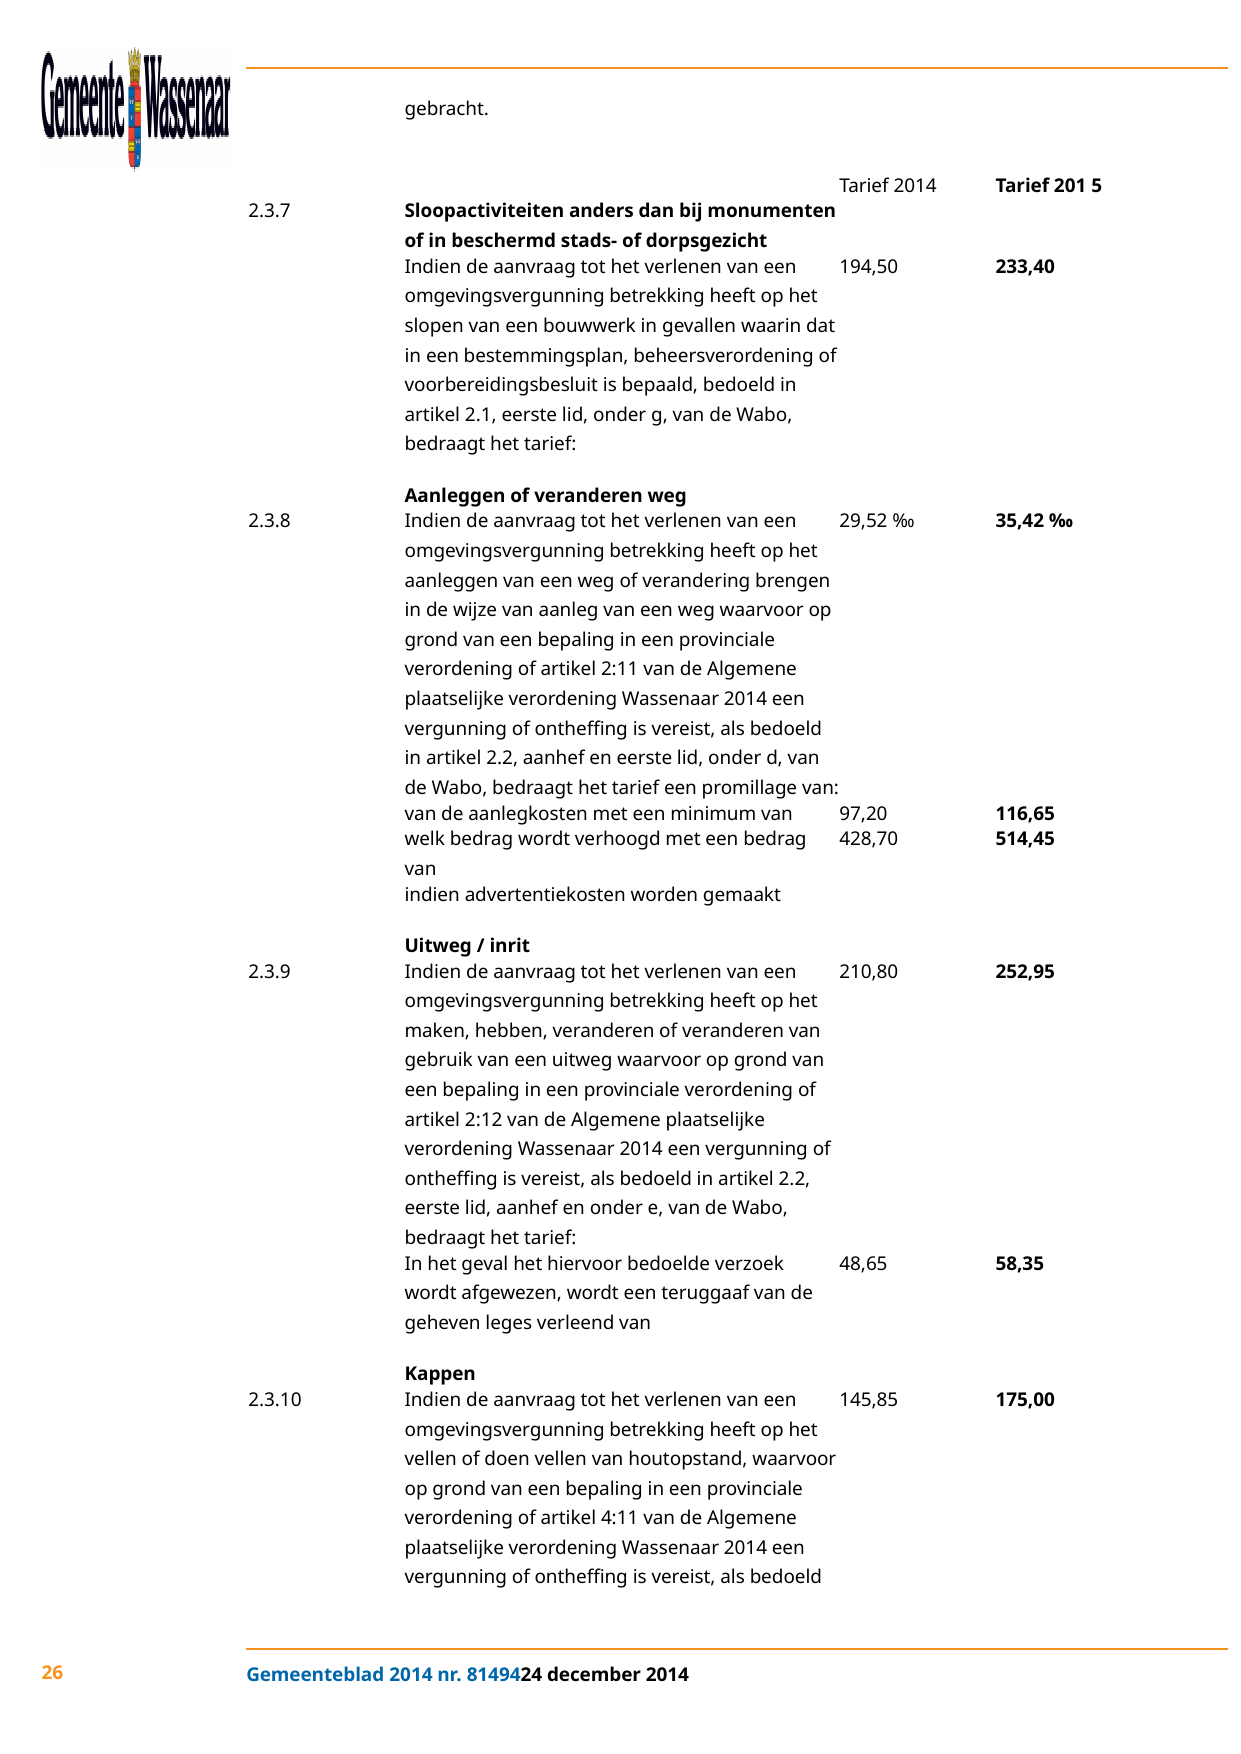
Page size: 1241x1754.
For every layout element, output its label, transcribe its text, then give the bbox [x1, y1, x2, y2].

table_cell 233,40 [995, 253, 1152, 456]
table_cell 35,42 ‰ [995, 508, 1152, 800]
picture [41, 47, 231, 172]
table_cell [839, 1361, 995, 1386]
table_cell [839, 198, 995, 253]
table_cell 2.3.10 [248, 1386, 404, 1589]
table_cell [995, 456, 1152, 482]
table_cell 175,00 [995, 1386, 1152, 1589]
table_header [404, 172, 839, 198]
table_cell [839, 95, 995, 121]
table_cell 2.3.7 [248, 198, 404, 253]
table_cell 29,52 ‰ [839, 508, 995, 800]
table_cell [248, 881, 404, 906]
table_cell [248, 456, 404, 482]
table_cell Indien de aanvraag tot het verlenen van een omgevingsvergunning betrekking heeft op het vellen of doen vellen van houtopstand, waarvoor op grond van een bepaling in een provinciale verordening of artikel 4:11 van de Algemene plaatselijke verordening Wassenaar 2014 een vergunning of ontheffing is vereist, als bedoeld [404, 1386, 839, 1589]
table_cell 514,45 [995, 825, 1152, 881]
table_header [248, 172, 404, 198]
table_cell Kappen [404, 1361, 839, 1386]
table_cell 145,85 [839, 1386, 995, 1589]
table_cell [839, 881, 995, 906]
table_cell [248, 1361, 404, 1386]
table_cell 2.3.9 [248, 958, 404, 1250]
table_cell indien advertentiekosten worden gemaakt [404, 881, 839, 906]
table_cell 58,35 [995, 1250, 1152, 1335]
table_header Tarief 201 5 [995, 172, 1152, 198]
table_cell [404, 1335, 839, 1361]
table_cell [248, 932, 404, 958]
table_cell [248, 482, 404, 508]
table_cell [248, 253, 404, 456]
table_cell [248, 1335, 404, 1361]
table_cell gebracht. [404, 95, 839, 121]
table_cell [839, 906, 995, 932]
table_cell 428,70 [839, 825, 995, 881]
table_cell [995, 482, 1152, 508]
table_cell [995, 95, 1152, 121]
table_cell 194,50 [839, 253, 995, 456]
table_cell Indien de aanvraag tot het verlenen van een omgevingsvergunning betrekking heeft op het maken, hebben, veranderen of veranderen van gebruik van een uitweg waarvoor op grond van een bepaling in een provinciale verordening of artikel 2:12 van de Algemene plaatselijke verordening Wassenaar 2014 een vergunning of ontheffing is vereist, als bedoeld in artikel 2.2, eerste lid, aanhef en onder e, van de Wabo, bedraagt het tarief: [404, 958, 839, 1250]
table_cell Sloopactiviteiten anders dan bij monumenten of in beschermd stads- of dorpsgezicht [404, 198, 839, 253]
table_cell 210,80 [839, 958, 995, 1250]
table_cell [248, 1250, 404, 1335]
table_cell welk bedrag wordt verhoogd met een bedrag van [404, 825, 839, 881]
table_cell [995, 1361, 1152, 1386]
table_cell [839, 932, 995, 958]
table_cell [995, 906, 1152, 932]
table_cell van de aanlegkosten met een minimum van [404, 800, 839, 825]
table_cell [995, 1335, 1152, 1361]
table_cell 252,95 [995, 958, 1152, 1250]
table_cell Indien de aanvraag tot het verlenen van een omgevingsvergunning betrekking heeft op het aanleggen van een weg of verandering brengen in de wijze van aanleg van een weg waarvoor op grond van een bepaling in een provinciale verordening of artikel 2:11 van de Algemene plaatselijke verordening Wassenaar 2014 een vergunning of ontheffing is vereist, als bedoeld in artikel 2.2, aanhef en eerste lid, onder d, van de Wabo, bedraagt het tarief een promillage van: [404, 508, 839, 800]
table_cell [248, 906, 404, 932]
table_cell 2.3.8 [248, 508, 404, 800]
table_cell Indien de aanvraag tot het verlenen van een omgevingsvergunning betrekking heeft op het slopen van een bouwwerk in gevallen waarin dat in een bestemmingsplan, beheersverordening of voorbereidingsbesluit is bepaald, bedoeld in artikel 2.1, eerste lid, onder g, van de Wabo, bedraagt het tarief: [404, 253, 839, 456]
table_cell [248, 800, 404, 825]
table_cell In het geval het hiervoor bedoelde verzoek wordt afgewezen, wordt een teruggaaf van de geheven leges verleend van [404, 1250, 839, 1335]
table_cell [248, 825, 404, 881]
table_cell 97,20 [839, 800, 995, 825]
table_cell 48,65 [839, 1250, 995, 1335]
table_cell [404, 906, 839, 932]
table_cell [839, 482, 995, 508]
table_cell Uitweg / inrit [404, 932, 839, 958]
table_header Tarief 2014 [839, 172, 995, 198]
table_cell [248, 95, 404, 121]
table_cell [839, 456, 995, 482]
table_cell Aanleggen of veranderen weg [404, 482, 839, 508]
table_cell [995, 881, 1152, 906]
table_cell [404, 456, 839, 482]
table_cell [995, 932, 1152, 958]
table_cell 116,65 [995, 800, 1152, 825]
table_cell [839, 1335, 995, 1361]
table_cell [995, 198, 1152, 253]
